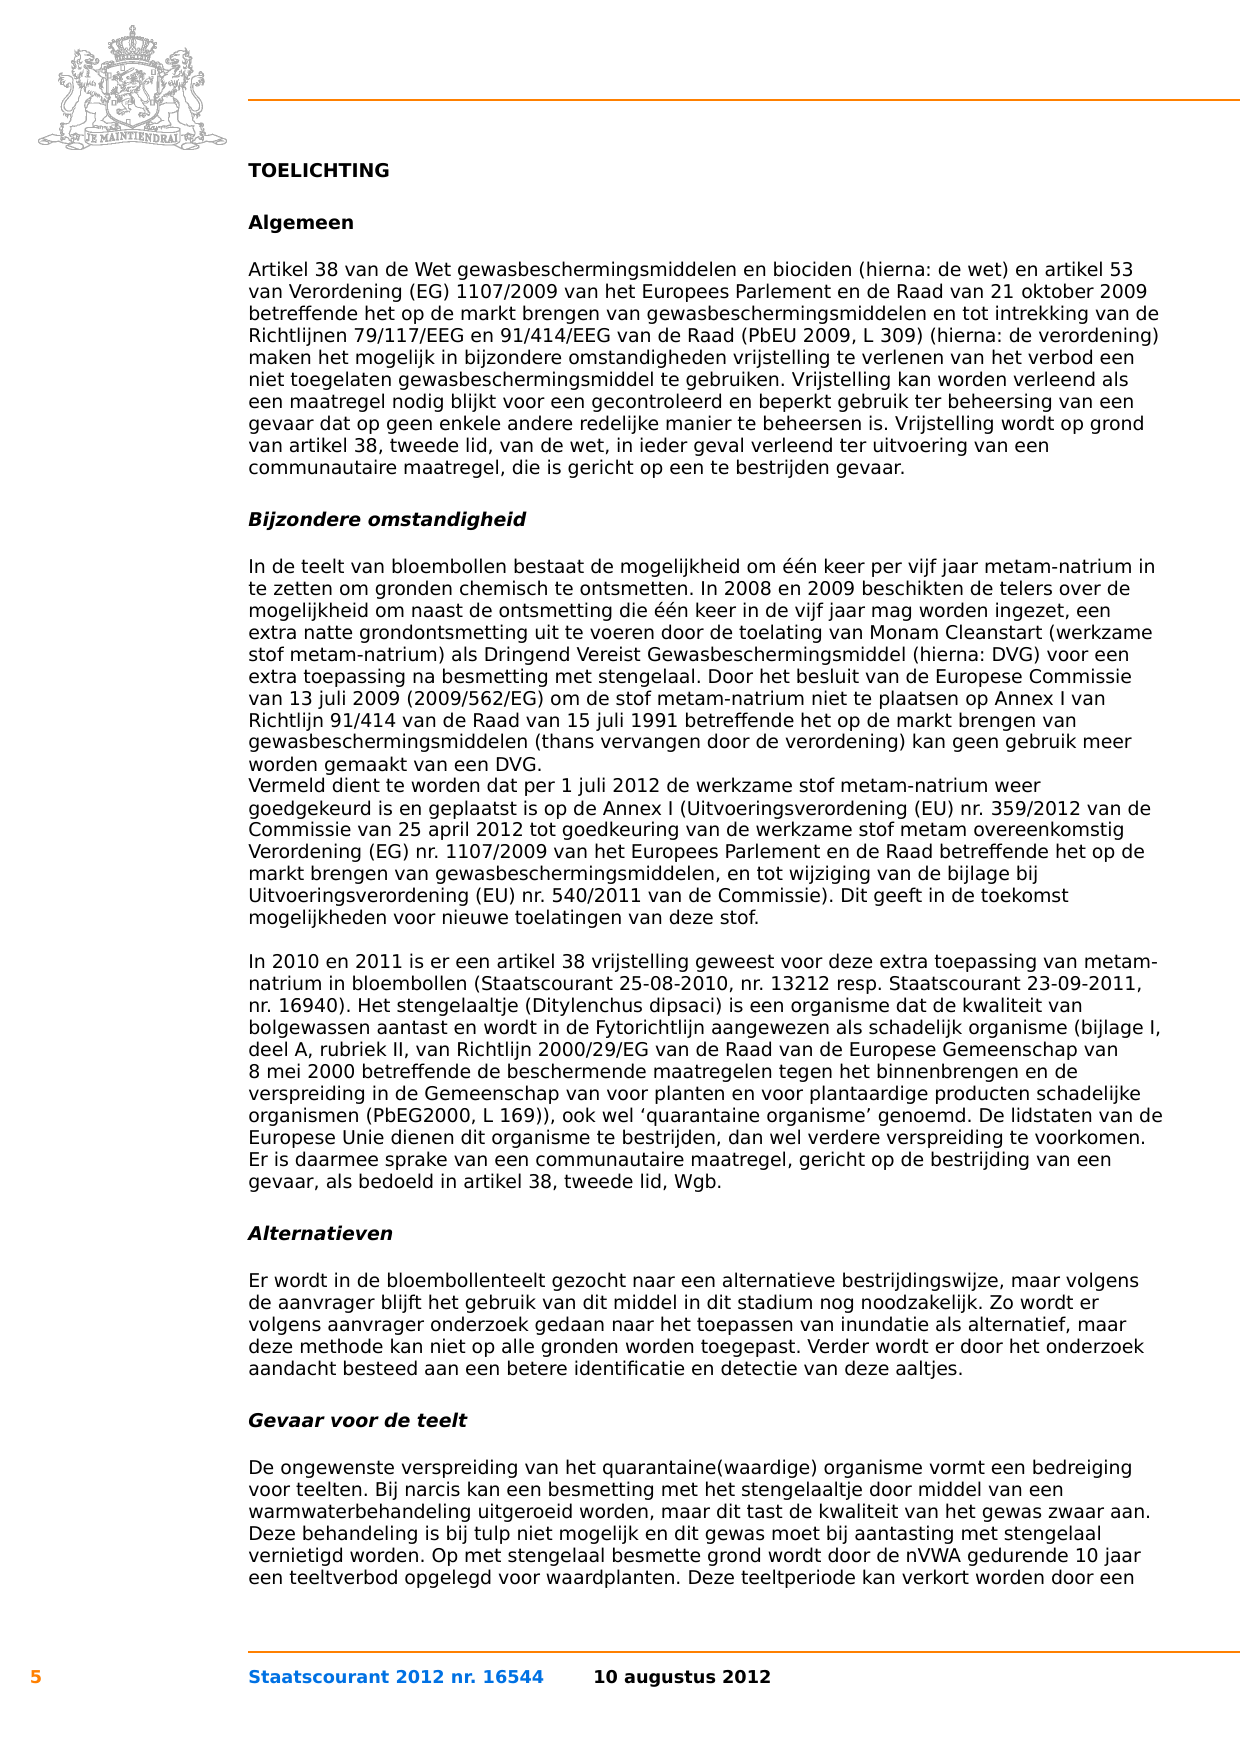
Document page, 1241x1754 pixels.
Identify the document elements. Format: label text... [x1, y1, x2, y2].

picture [38, 25, 227, 150]
text Artikel 38 van de Wet gewasbeschermingsmiddelen en biociden (hierna: de wet) en artikel 53 van Verordening (EG) 1107/2009 van het Europees Parlement en de Raad van 21 oktober 2009 betreffende het op de markt brengen van gewasbeschermingsmiddelen en tot intrekking van de Richtlijnen 79/117/EEG en 91/414/EEG van de Raad (PbEU 2009, L 309) (hierna: de verordening) maken het mogelijk in bijzondere omstandigheden vrijstelling te verlenen van het verbod een niet toegelaten gewasbeschermingsmiddel te gebruiken. Vrijstelling kan worden verleend als een maatregel nodig blijkt voor een gecontroleerd en beperkt gebruik ter beheersing van een gevaar dat op geen enkele andere redelijke manier te beheersen is. Vrijstelling wordt op grond van artikel 38, tweede lid, van de wet, in ieder geval verleend ter uitvoering van een communautaire maatregel, die is gericht op een te bestrijden gevaar. [248, 259, 1163, 479]
subtitle Alternatieven [248, 1223, 1163, 1245]
subtitle Gevaar voor de teelt [248, 1410, 1163, 1432]
text In 2010 en 2011 is er een artikel 38 vrijstelling geweest voor deze extra toepassing van metam-natrium in bloembollen (Staatscourant 25-08-2010, nr. 13212 resp. Staatscourant 23-09-2011, nr. 16940). Het stengelaaltje (Ditylenchus dipsaci) is een organisme dat de kwaliteit van bolgewassen aantast en wordt in de Fytorichtlijn aangewezen als schadelijk organisme (bijlage I, deel A, rubriek II, van Richtlijn 2000/29/EG van de Raad van de Europese Gemeenschap van 8 mei 2000 betreffende de beschermende maatregelen tegen het binnenbrengen en de verspreiding in de Gemeenschap van voor planten en voor plantaardige producten schadelijke organismen (PbEG2000, L 169)), ook wel ‘quarantaine organisme’ genoemd. De lidstaten van de Europese Unie dienen dit organisme te bestrijden, dan wel verdere verspreiding te voorkomen. Er is daarmee sprake van een communautaire maatregel, gericht op de bestrijding van een gevaar, als bedoeld in artikel 38, tweede lid, Wgb. [248, 951, 1163, 1193]
subtitle Bijzondere omstandigheid [248, 509, 1163, 531]
subtitle Algemeen [248, 212, 1163, 234]
text In de teelt van bloembollen bestaat de mogelijkheid om één keer per vijf jaar metam-natrium in te zetten om gronden chemisch te ontsmetten. In 2008 en 2009 beschikten de telers over de mogelijkheid om naast de ontsmetting die één keer in de vijf jaar mag worden ingezet, een extra natte grondontsmetting uit te voeren door de toelating van Monam Cleanstart (werkzame stof metam-natrium) als Dringend Vereist Gewasbeschermingsmiddel (hierna: DVG) voor een extra toepassing na besmetting met stengelaal. Door het besluit van de Europese Commissie van 13 juli 2009 (2009/562/EG) om de stof metam-natrium niet te plaatsen op Annex I van Richtlijn 91/414 van de Raad van 15 juli 1991 betreffende het op de markt brengen van gewasbeschermingsmiddelen (thans vervangen door de verordening) kan geen gebruik meer worden gemaakt van een DVG. [248, 556, 1163, 775]
text De ongewenste verspreiding van het quarantaine(waardige) organisme vormt een bedreiging voor teelten. Bij narcis kan een besmetting met het stengelaaltje door middel van een warmwaterbehandeling uitgeroeid worden, maar dit tast de kwaliteit van het gewas zwaar aan. Deze behandeling is bij tulp niet mogelijk en dit gewas moet bij aantasting met stengelaal vernietigd worden. Op met stengelaal besmette grond wordt door de nVWA gedurende 10 jaar een teeltverbod opgelegd voor waardplanten. Deze teeltperiode kan verkort worden door een [248, 1457, 1163, 1589]
text Er wordt in de bloembollenteelt gezocht naar een alternatieve bestrijdingswijze, maar volgens de aanvrager blijft het gebruik van dit middel in dit stadium nog noodzakelijk. Zo wordt er volgens aanvrager onderzoek gedaan naar het toepassen van inundatie als alternatief, maar deze methode kan niet op alle gronden worden toegepast. Verder wordt er door het onderzoek aandacht besteed aan een betere identificatie en detectie van deze aaltjes. [248, 1270, 1163, 1380]
subtitle TOELICHTING [248, 160, 1163, 182]
text Vermeld dient te worden dat per 1 juli 2012 de werkzame stof metam-natrium weer goedgekeurd is en geplaatst is op de Annex I (Uitvoeringsverordening (EU) nr. 359/2012 van de Commissie van 25 april 2012 tot goedkeuring van de werkzame stof metam overeenkomstig Verordening (EG) nr. 1107/2009 van het Europees Parlement en de Raad betreffende het op de markt brengen van gewasbeschermingsmiddelen, en tot wijziging van de bijlage bij Uitvoeringsverordening (EU) nr. 540/2011 van de Commissie). Dit geeft in de toekomst mogelijkheden voor nieuwe toelatingen van deze stof. [248, 775, 1163, 929]
